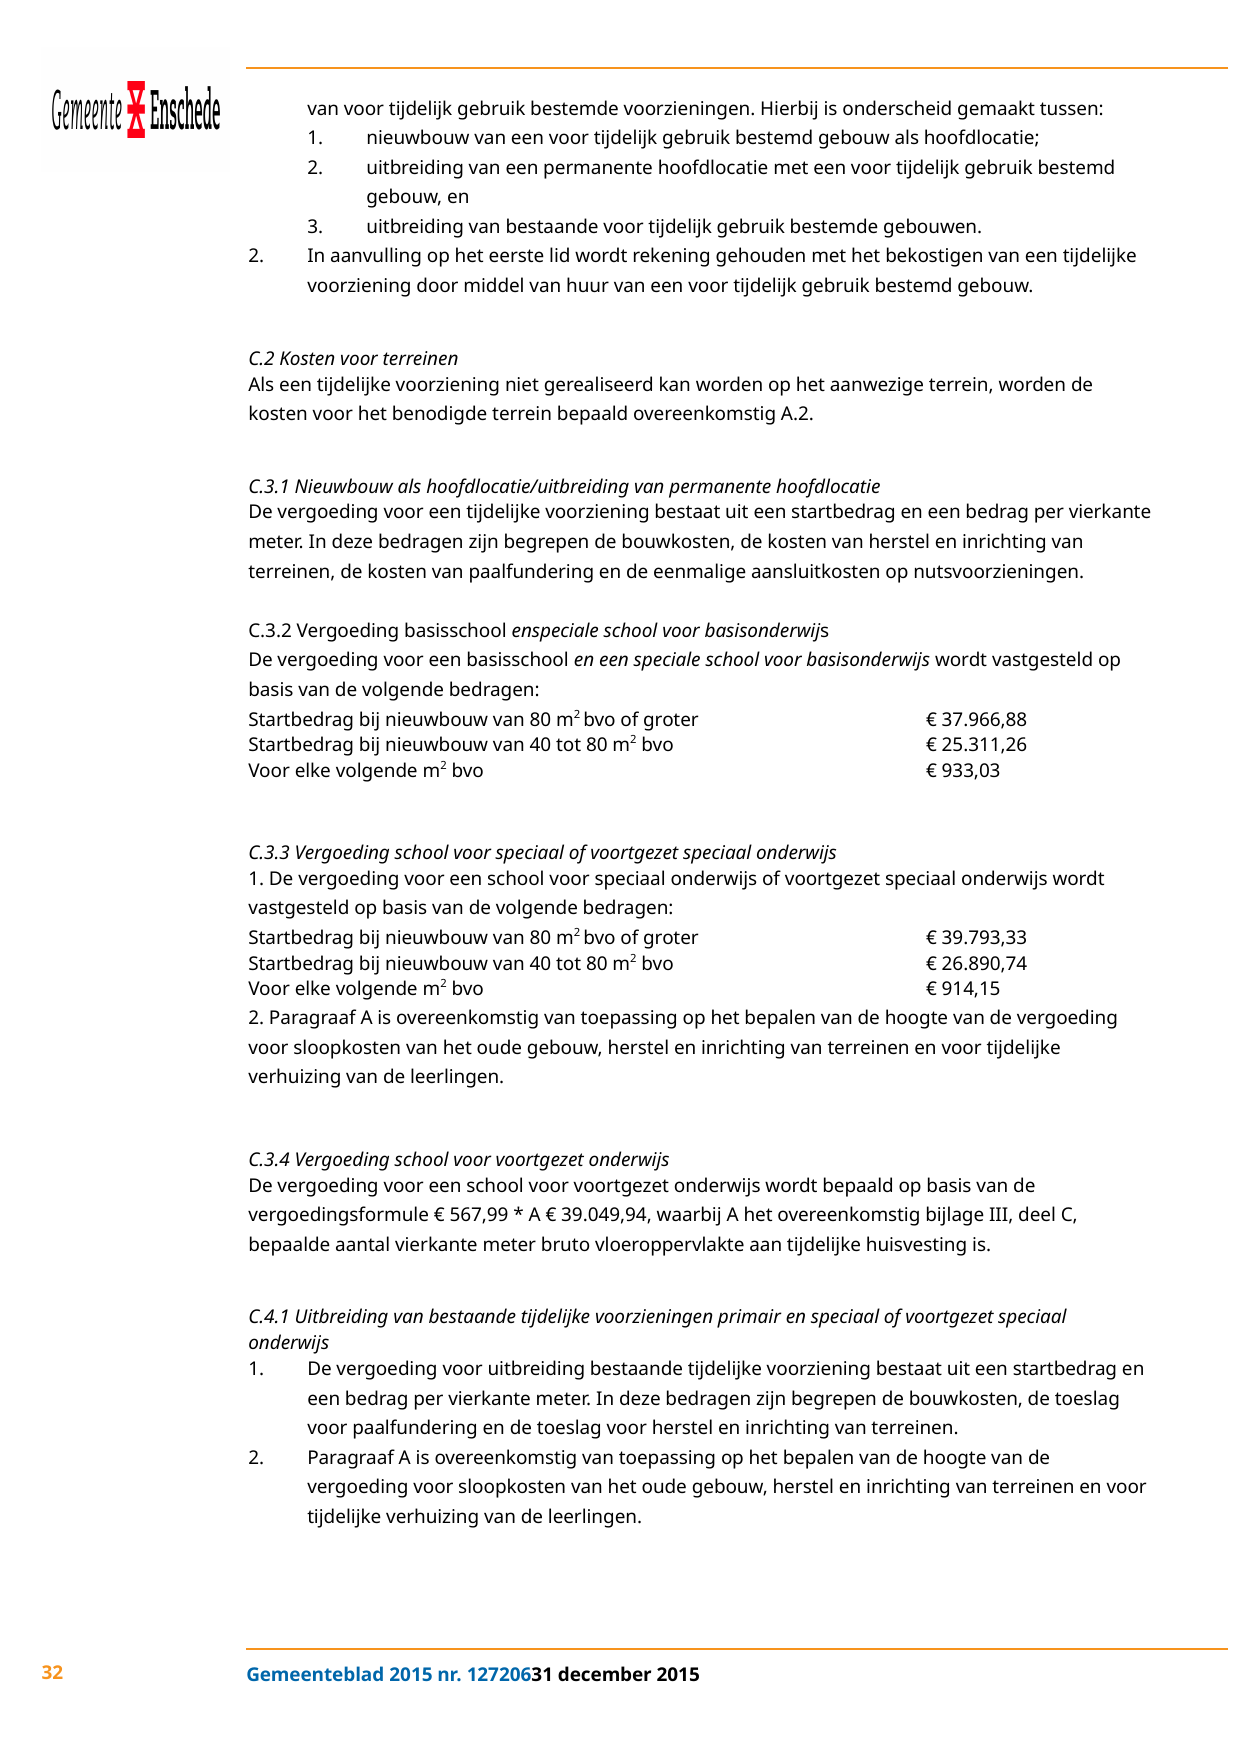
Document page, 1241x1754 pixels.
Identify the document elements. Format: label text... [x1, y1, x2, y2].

table_cell Startbedrag bij nieuwbouw van 40 tot 80 m2 bvo [248, 950, 926, 976]
text C.3.4 Vergoeding school voor voortgezet onderwijs [248, 1146, 1152, 1172]
table_cell € 933,03 [926, 758, 1152, 783]
table_header € 37.966,88 [926, 706, 1152, 732]
list Paragraaf A is overeenkomstig van toepassing op het bepalen van de hoogte van de vergoeding voor sloopkosten van het oude gebouw, herstel en inrichting van terreinen en voor tijdelijke verhuizing van de leerlingen. [248, 1444, 1152, 1529]
table_cell Voor elke volgende m2 bvo [248, 976, 926, 1001]
text Als een tijdelijke voorziening niet gerealiseerd kan worden op het aanwezige terrein, worden de kosten voor het benodigde terrein bepaald overeenkomstig A.2. [248, 371, 1152, 426]
text 1. De vergoeding voor een school voor speciaal onderwijs of voortgezet speciaal onderwijs wordt vastgesteld op basis van de volgende bedragen: [248, 865, 1152, 920]
list De vergoeding voor uitbreiding bestaande tijdelijke voorziening bestaat uit een startbedrag en een bedrag per vierkante meter. In deze bedragen zijn begrepen de bouwkosten, de toeslag voor paalfundering en de toeslag voor herstel en inrichting van terreinen. [248, 1355, 1152, 1440]
table_cell € 26.890,74 [926, 950, 1152, 976]
table_header € 39.793,33 [926, 924, 1152, 950]
table_cell € 914,15 [926, 976, 1152, 1001]
table_header Startbedrag bij nieuwbouw van 80 m2 bvo of groter [248, 706, 926, 732]
table_cell Voor elke volgende m2 bvo [248, 758, 926, 783]
text C.2 Kosten voor terreinen [248, 345, 1152, 371]
text 2. Paragraaf A is overeenkomstig van toepassing op het bepalen van de hoogte van de vergoeding voor sloopkosten van het oude gebouw, herstel en inrichting van terreinen en voor tijdelijke verhuizing van de leerlingen. [248, 1004, 1152, 1089]
text C.3.1 Nieuwbouw als hoofdlocatie/uitbreiding van permanente hoofdlocatie [248, 473, 1152, 499]
table_header Startbedrag bij nieuwbouw van 80 m2 bvo of groter [248, 924, 926, 950]
text De vergoeding voor een tijdelijke voorziening bestaat uit een startbedrag en een bedrag per vierkante meter. In deze bedragen zijn begrepen de bouwkosten, de kosten van herstel en inrichting van terreinen, de kosten van paalfundering en de eenmalige aansluitkosten op nutsvoorzieningen. [248, 499, 1152, 584]
text De vergoeding voor een school voor voortgezet onderwijs wordt bepaald op basis van de vergoedingsformule € 567,99 * A € 39.049,94, waarbij A het overeenkomstig bijlage III, deel C, bepaalde aantal vierkante meter bruto vloeroppervlakte aan tijdelijke huisvesting is. [248, 1172, 1152, 1257]
list nieuwbouw van een voor tijdelijk gebruik bestemd gebouw als hoofdlocatie; [307, 124, 1152, 150]
text C.4.1 Uitbreiding van bestaande tijdelijke voorzieningen primair en speciaal of voortgezet speciaal onderwijs [248, 1304, 1152, 1355]
list van voor tijdelijk gebruik bestemde voorzieningen. Hierbij is onderscheid gemaakt tussen: [248, 95, 1152, 121]
list uitbreiding van bestaande voor tijdelijk gebruik bestemde gebouwen. [307, 213, 1152, 239]
text C.3.2 Vergoeding basisschool enspeciale school voor basisonderwijs [248, 617, 1152, 643]
list In aanvulling op het eerste lid wordt rekening gehouden met het bekostigen van een tijdelijke voorziening door middel van huur van een voor tijdelijk gebruik bestemd gebouw. [248, 243, 1152, 298]
table_cell Startbedrag bij nieuwbouw van 40 tot 80 m2 bvo [248, 732, 926, 757]
picture [41, 47, 231, 172]
text C.3.3 Vergoeding school voor speciaal of voortgezet speciaal onderwijs [248, 839, 1152, 865]
text De vergoeding voor een basisschool en een speciale school voor basisonderwijs wordt vastgesteld op basis van de volgende bedragen: [248, 647, 1152, 702]
list uitbreiding van een permanente hoofdlocatie met een voor tijdelijk gebruik bestemd gebouw, en [307, 154, 1152, 209]
table_cell € 25.311,26 [926, 732, 1152, 757]
